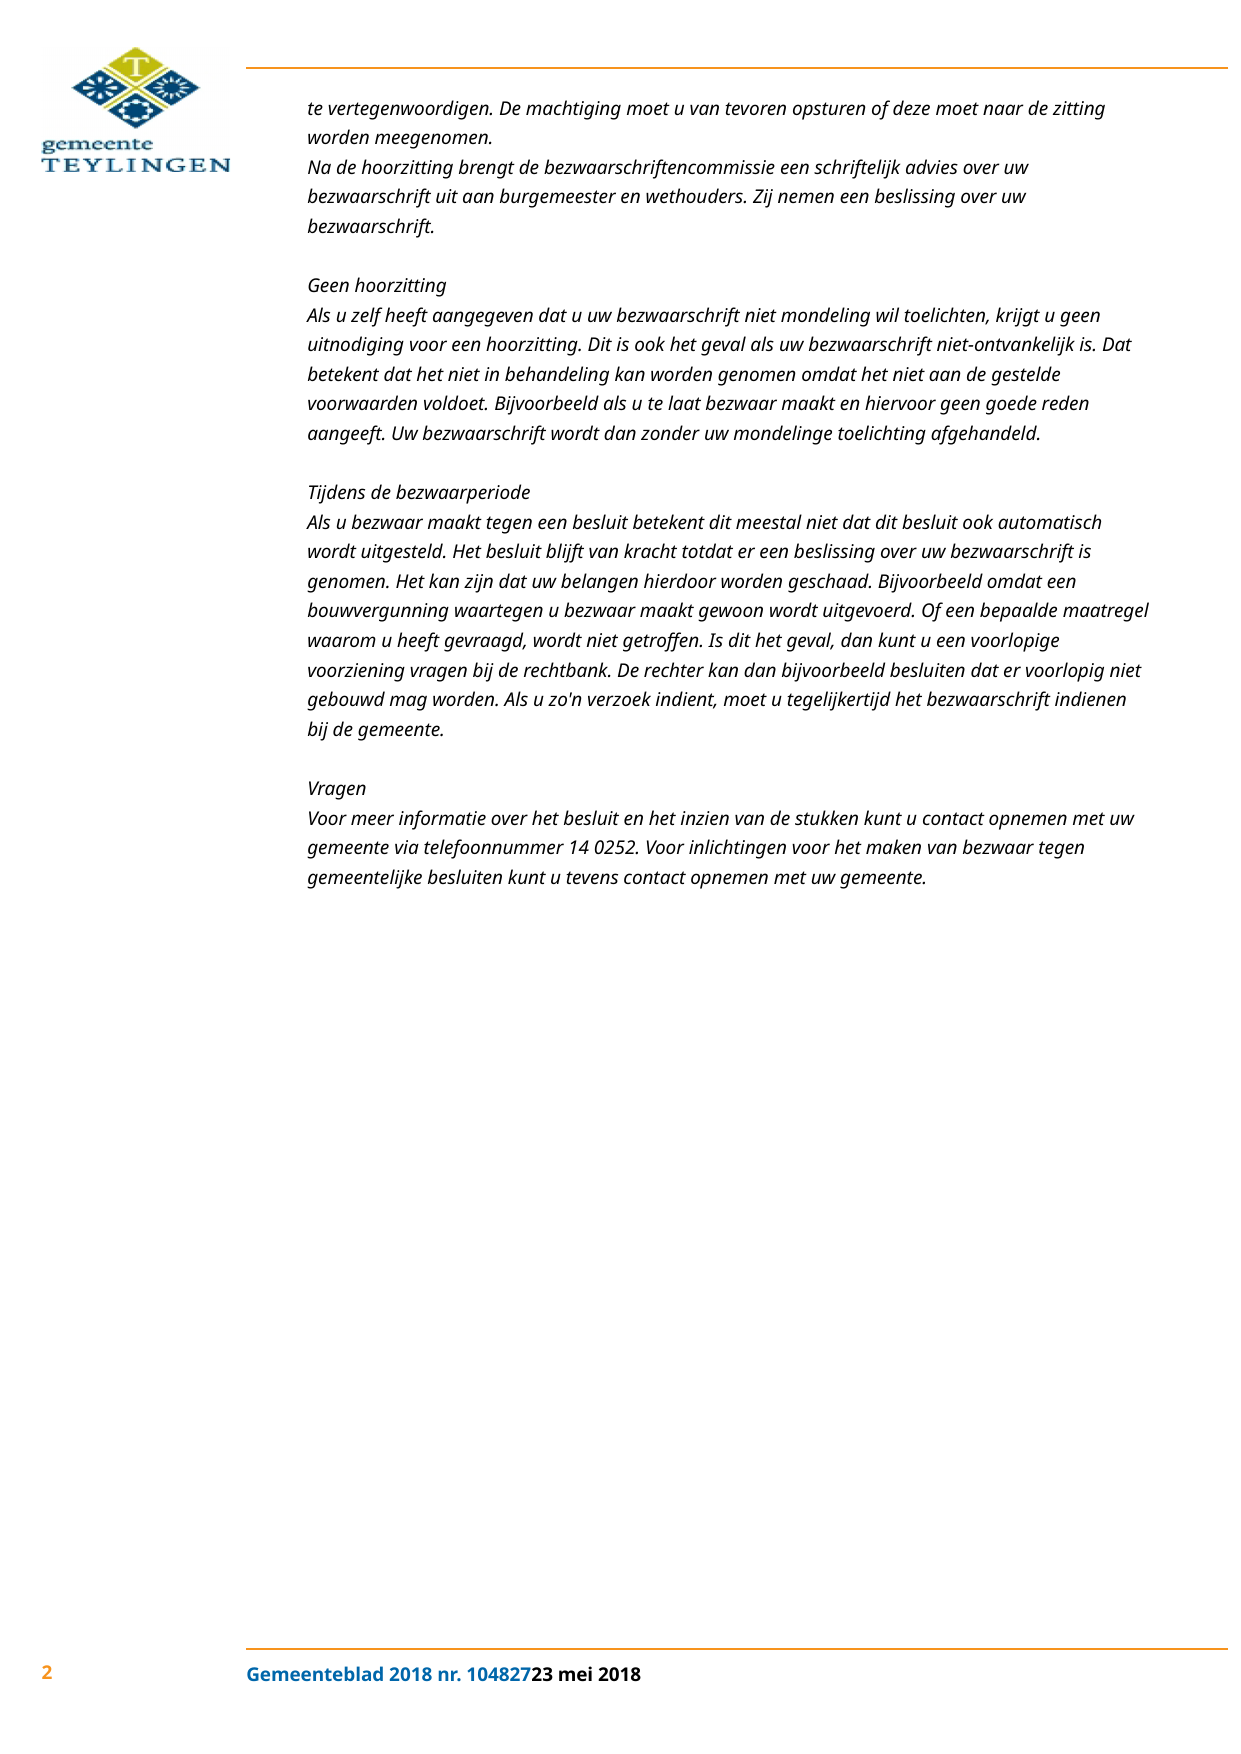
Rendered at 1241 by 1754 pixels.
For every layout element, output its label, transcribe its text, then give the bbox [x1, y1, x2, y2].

list Na de hoorzitting brengt de bezwaarschriftencommissie een schriftelijk advies over uw bezwaarschrift uit aan burgemeester en wethouders. Zij nemen een beslissing over uw bezwaarschrift. [248, 154, 1152, 239]
list Als u zelf heeft aangegeven dat u uw bezwaarschrift niet mondeling wil toelichten, krijgt u geen uitnodiging voor een hoorzitting. Dit is ook het geval als uw bezwaarschrift niet-ontvankelijk is. Dat betekent dat het niet in behandeling kan worden genomen omdat het niet aan de gestelde voorwaarden voldoet. Bijvoorbeeld als u te laat bezwaar maakt en hiervoor geen goede reden aangeeft. Uw bezwaarschrift wordt dan zonder uw mondelinge toelichting afgehandeld. [248, 302, 1152, 446]
list Voor meer informatie over het besluit en het inzien van de stukken kunt u contact opnemen met uw gemeente via telefoonnummer 14 0252. Voor inlichtingen voor het maken van bezwaar tegen gemeentelijke besluiten kunt u tevens contact opnemen met uw gemeente. [248, 805, 1152, 890]
list te vertegenwoordigen. De machtiging moet u van tevoren opsturen of deze moet naar de zitting worden meegenomen. [248, 95, 1152, 150]
list Geen hoorzitting [248, 272, 1152, 298]
list Als u bezwaar maakt tegen een besluit betekent dit meestal niet dat dit besluit ook automatisch wordt uitgesteld. Het besluit blijft van kracht totdat er een beslissing over uw bezwaarschrift is genomen. Het kan zijn dat uw belangen hierdoor worden geschaad. Bijvoorbeeld omdat een bouwvergunning waartegen u bezwaar maakt gewoon wordt uitgevoerd. Of een bepaalde maatregel waarom u heeft gevraagd, wordt niet getroffen. Is dit het geval, dan kunt u een voorlopige voorziening vragen bij de rechtbank. De rechter kan dan bijvoorbeeld besluiten dat er voorlopig niet gebouwd mag worden. Als u zo'n verzoek indient, moet u tegelijkertijd het bezwaarschrift indienen bij de gemeente. [248, 509, 1152, 742]
list Vragen [248, 775, 1152, 801]
picture [41, 47, 231, 172]
list Tijdens de bezwaarperiode [248, 479, 1152, 505]
